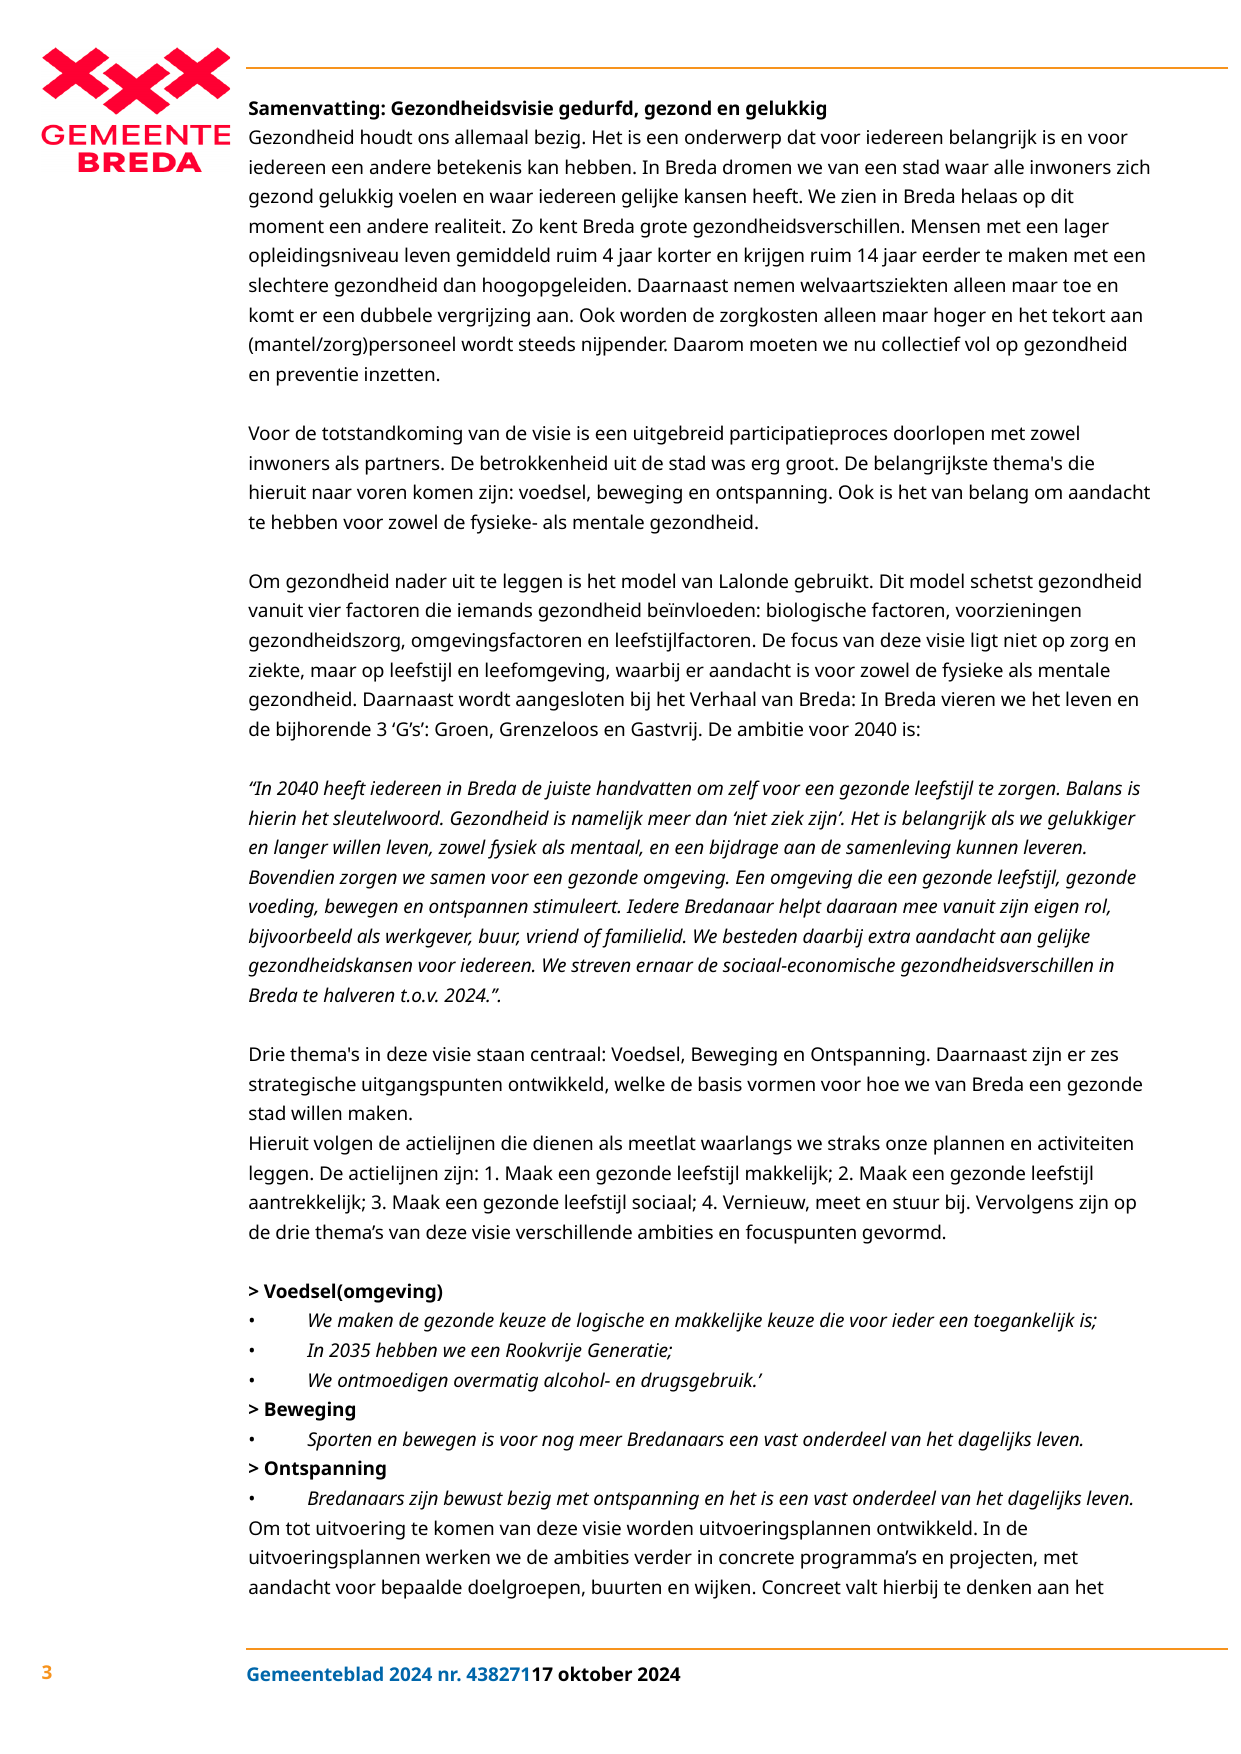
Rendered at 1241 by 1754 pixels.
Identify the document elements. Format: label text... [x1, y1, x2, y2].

text Om tot uitvoering te komen van deze visie worden uitvoeringsplannen ontwikkeld. In de uitvoeringsplannen werken we de ambities verder in concrete programma’s en projecten, met aandacht voor bepaalde doelgroepen, buurten en wijken. Concreet valt hierbij te denken aan het [248, 1515, 1152, 1600]
picture [41, 47, 231, 172]
text > Voedsel(omgeving) [248, 1278, 1152, 1304]
text Hieruit volgen de actielijnen die dienen als meetlat waarlangs we straks onze plannen en activiteiten leggen. De actielijnen zijn: 1. Maak een gezonde leefstijl makkelijk; 2. Maak een gezonde leefstijl aantrekkelijk; 3. Maak een gezonde leefstijl sociaal; 4. Vernieuw, meet en stuur bij. Vervolgens zijn op de drie thema’s van deze visie verschillende ambities en focuspunten gevormd. [248, 1130, 1152, 1245]
text Samenvatting: Gezondheidsvisie gedurfd, gezond en gelukkig [248, 95, 1152, 121]
list Sporten en bewegen is voor nog meer Bredanaars een vast onderdeel van het dagelijks leven. [248, 1426, 1152, 1452]
text Om gezondheid nader uit te leggen is het model van Lalonde gebruikt. Dit model schetst gezondheid vanuit vier factoren die iemands gezondheid beïnvloeden: biologische factoren, voorzieningen gezondheidszorg, omgevingsfactoren en leefstijlfactoren. De focus van deze visie ligt niet op zorg en ziekte, maar op leefstijl en leefomgeving, waarbij er aandacht is voor zowel de fysieke als mentale gezondheid. Daarnaast wordt aangesloten bij het Verhaal van Breda: In Breda vieren we het leven en de bijhorende 3 ‘G’s’: Groen, Grenzeloos en Gastvrij. De ambitie voor 2040 is: [248, 568, 1152, 742]
text > Beweging [248, 1396, 1152, 1422]
text Voor de totstandkoming van de visie is een uitgebreid participatieproces doorlopen met zowel inwoners als partners. De betrokkenheid uit de stad was erg groot. De belangrijkste thema's die hieruit naar voren komen zijn: voedsel, beweging en ontspanning. Ook is het van belang om aandacht te hebben voor zowel de fysieke- als mentale gezondheid. [248, 420, 1152, 535]
text “In 2040 heeft iedereen in Breda de juiste handvatten om zelf voor een gezonde leefstijl te zorgen. Balans is hierin het sleutelwoord. Gezondheid is namelijk meer dan ‘niet ziek zijn’. Het is belangrijk als we gelukkiger en langer willen leven, zowel fysiek als mentaal, en een bijdrage aan de samenleving kunnen leveren. Bovendien zorgen we samen voor een gezonde omgeving. Een omgeving die een gezonde leefstijl, gezonde voeding, bewegen en ontspannen stimuleert. Iedere Bredanaar helpt daaraan mee vanuit zijn eigen rol, bijvoorbeeld als werkgever, buur, vriend of familielid. We besteden daarbij extra aandacht aan gelijke gezondheidskansen voor iedereen. We streven ernaar de sociaal-economische gezondheidsverschillen in Breda te halveren t.o.v. 2024.’’. [248, 775, 1152, 1008]
text > Ontspanning [248, 1456, 1152, 1481]
list Bredanaars zijn bewust bezig met ontspanning en het is een vast onderdeel van het dagelijks leven. [248, 1485, 1152, 1511]
text Gezondheid houdt ons allemaal bezig. Het is een onderwerp dat voor iedereen belangrijk is en voor iedereen een andere betekenis kan hebben. In Breda dromen we van een stad waar alle inwoners zich gezond gelukkig voelen en waar iedereen gelijke kansen heeft. We zien in Breda helaas op dit moment een andere realiteit. Zo kent Breda grote gezondheidsverschillen. Mensen met een lager opleidingsniveau leven gemiddeld ruim 4 jaar korter en krijgen ruim 14 jaar eerder te maken met een slechtere gezondheid dan hoogopgeleiden. Daarnaast nemen welvaartsziekten alleen maar toe en komt er een dubbele vergrijzing aan. Ook worden de zorgkosten alleen maar hoger en het tekort aan (mantel/zorg)personeel wordt steeds nijpender. Daarom moeten we nu collectief vol op gezondheid en preventie inzetten. [248, 124, 1152, 387]
text Drie thema's in deze visie staan centraal: Voedsel, Beweging en Ontspanning. Daarnaast zijn er zes strategische uitgangspunten ontwikkeld, welke de basis vormen voor hoe we van Breda een gezonde stad willen maken. [248, 1041, 1152, 1126]
list We ontmoedigen overmatig alcohol- en drugsgebruik.’ [248, 1367, 1152, 1393]
list We maken de gezonde keuze de logische en makkelijke keuze die voor ieder een toegankelijk is; [248, 1308, 1152, 1333]
list In 2035 hebben we een Rookvrije Generatie; [248, 1337, 1152, 1363]
